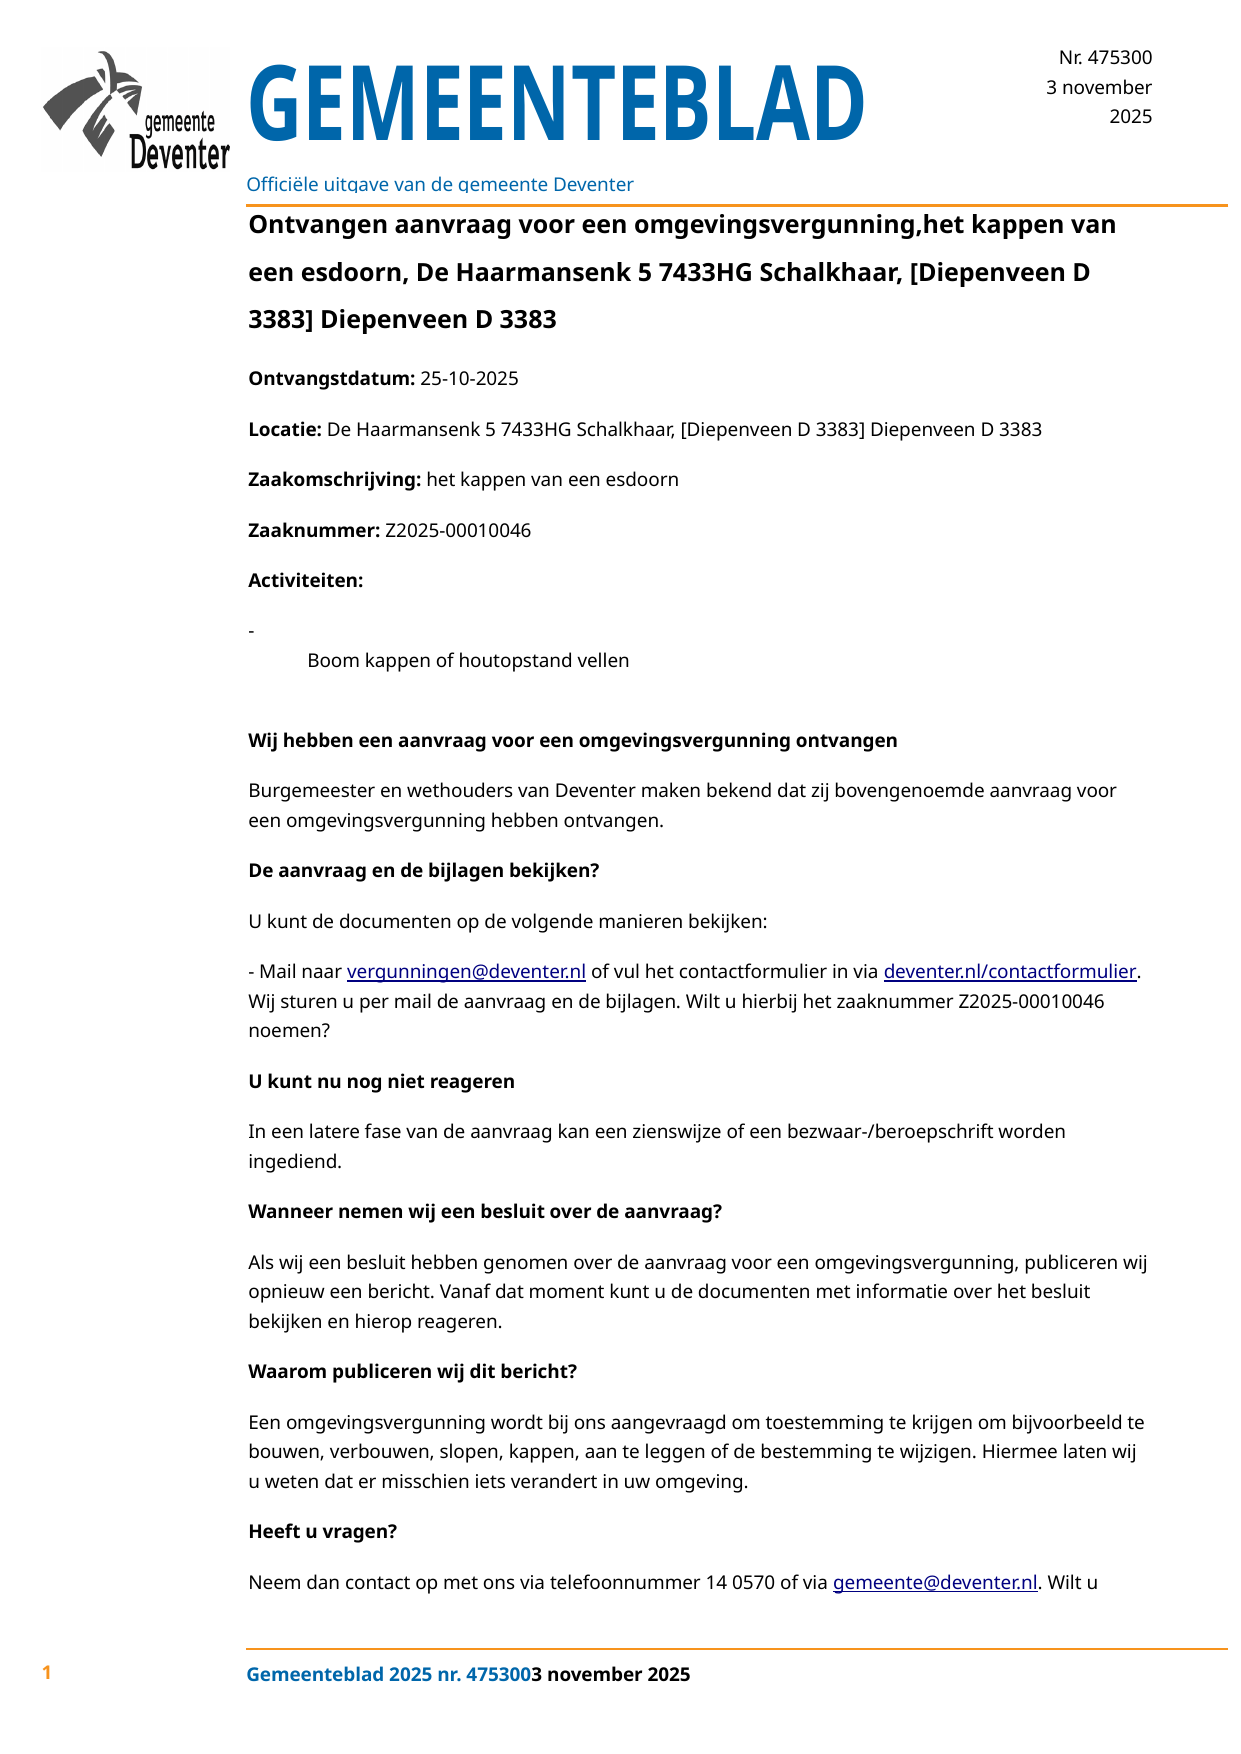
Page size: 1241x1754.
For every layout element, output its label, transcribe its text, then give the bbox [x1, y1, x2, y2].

picture [41, 47, 231, 172]
text Burgemeester en wethouders van Deventer maken bekend dat zij bovengenoemde aanvraag voor een omgevingsvergunning hebben ontvangen. [248, 778, 1152, 833]
text De aanvraag en de bijlagen bekijken? [248, 858, 1152, 883]
text Neem dan contact op met ons via telefoonnummer 14 0570 of via gemeente@deventer.nl. Wilt u [248, 1569, 1152, 1594]
text U kunt de documenten op de volgende manieren bekijken: [248, 908, 1152, 934]
text Zaaknummer: Z2025-00010046 [248, 517, 1152, 542]
text Als wij een besluit hebben genomen over de aanvraag voor een omgevingsvergunning, publiceren wij opnieuw een bericht. Vanaf dat moment kunt u de documenten met informatie over het besluit bekijken en hierop reageren. [248, 1249, 1152, 1334]
text Ontvangen aanvraag voor een omgevingsvergunning,het kappen van een esdoorn, De Haarmansenk 5 7433HG Schalkhaar, [Diepenveen D 3383] Diepenveen D 3383 [248, 207, 1152, 336]
text Een omgevingsvergunning wordt bij ons aangevraagd om toestemming te krijgen om bijvoorbeeld te bouwen, verbouwen, slopen, kappen, aan te leggen of de bestemming te wijzigen. Hiermee laten wij u weten dat er misschien iets verandert in uw omgeving. [248, 1409, 1152, 1494]
text In een latere fase van de aanvraag kan een zienswijze of een bezwaar-/beroepschrift worden ingediend. [248, 1118, 1152, 1174]
text Waarom publiceren wij dit bericht? [248, 1358, 1152, 1384]
list Boom kappen of houtopstand vellen [248, 647, 1152, 673]
text Activiteiten: [248, 567, 1152, 593]
text Zaakomschrijving: het kappen van een esdoorn [248, 466, 1152, 492]
text Heeft u vragen? [248, 1518, 1152, 1544]
text - Mail naar vergunningen@deventer.nl of vul het contactformulier in via deventer.nl/contactformulier. Wij sturen u per mail de aanvraag en de bijlagen. Wilt u hierbij het zaaknummer Z2025-00010046 noemen? [248, 958, 1152, 1043]
text Locatie: De Haarmansenk 5 7433HG Schalkhaar, [Diepenveen D 3383] Diepenveen D 3383 [248, 416, 1152, 442]
text U kunt nu nog niet reageren [248, 1068, 1152, 1094]
text Wanneer nemen wij een besluit over de aanvraag? [248, 1198, 1152, 1224]
text Ontvangstdatum: 25-10-2025 [248, 366, 1152, 391]
text Wij hebben een aanvraag voor een omgevingsvergunning ontvangen [248, 727, 1152, 753]
